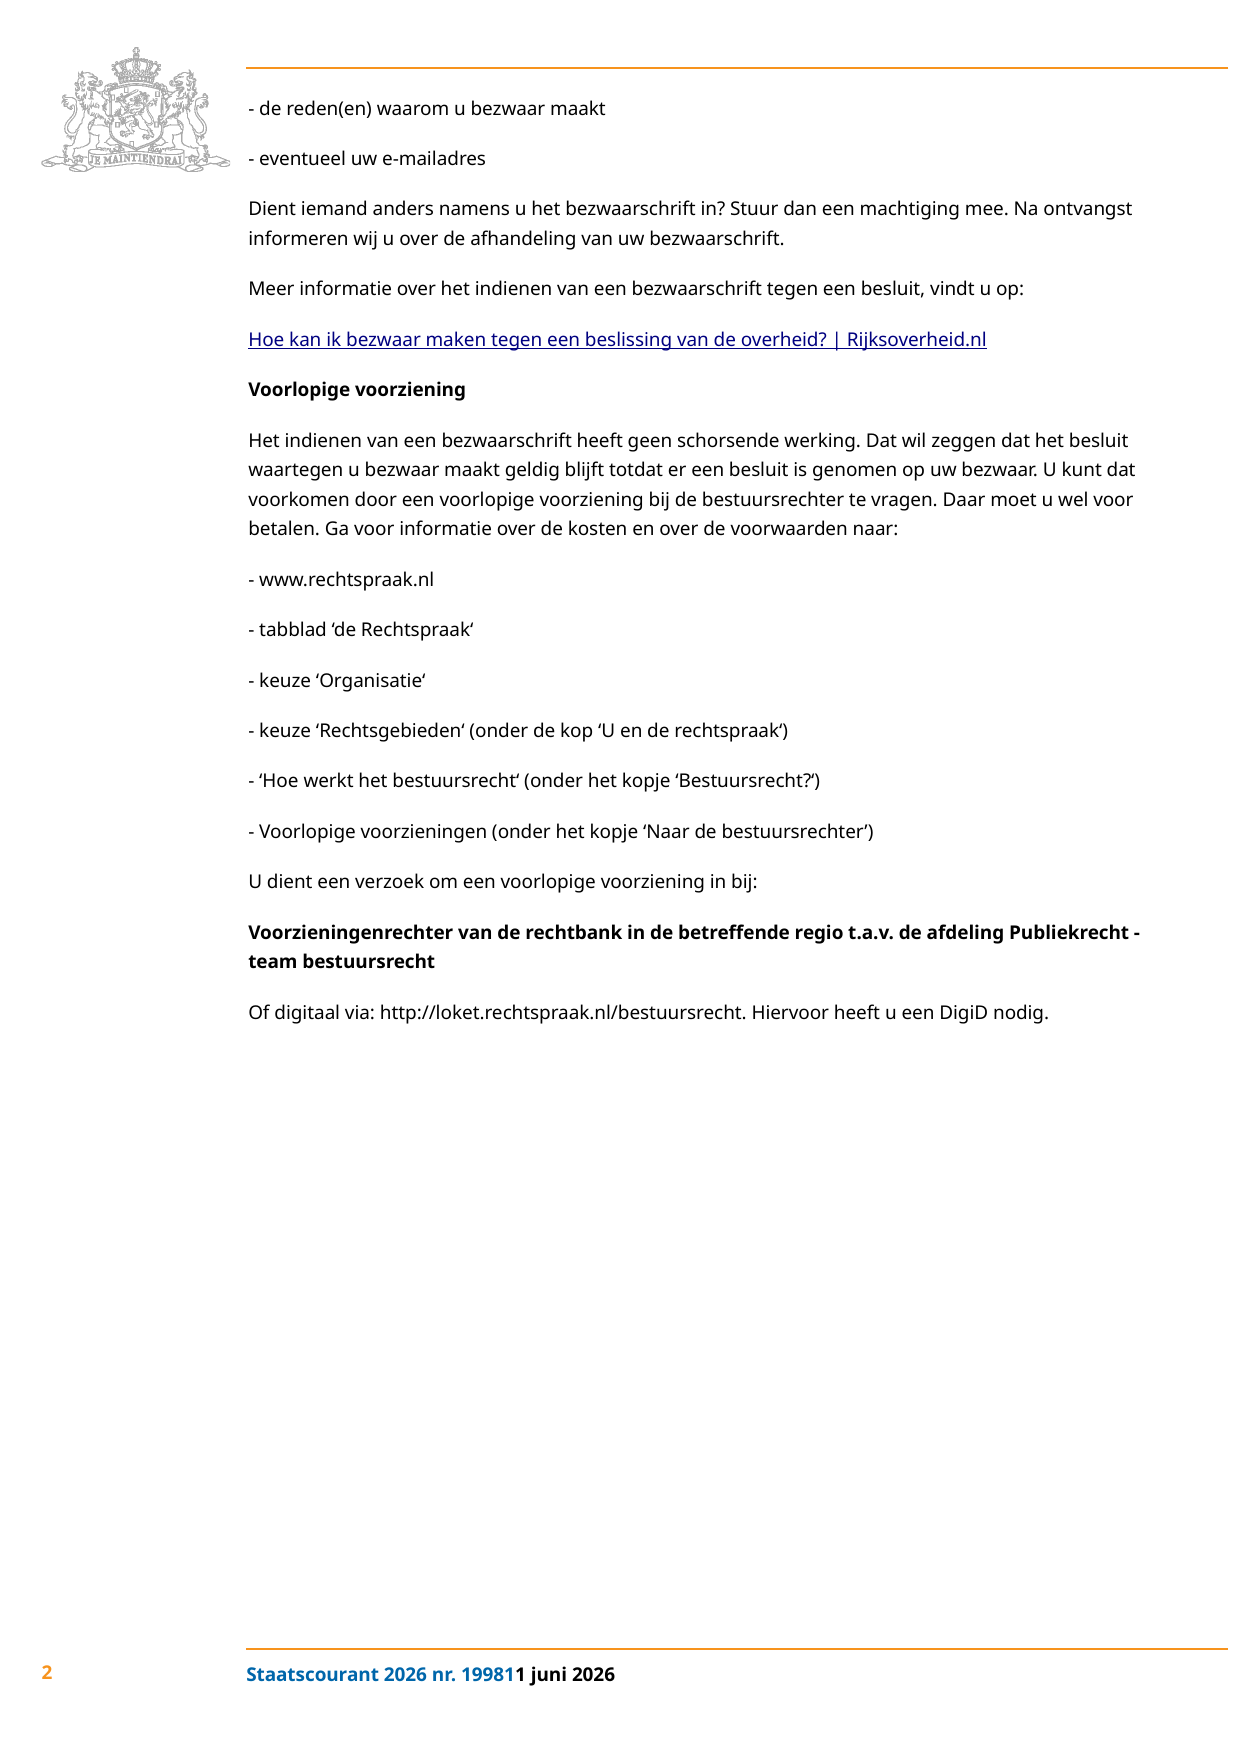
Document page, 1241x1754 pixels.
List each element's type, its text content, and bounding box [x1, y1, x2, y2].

picture [41, 47, 231, 172]
text - de reden(en) waarom u bezwaar maakt [248, 95, 1152, 121]
text Voorzieningenrechter van de rechtbank in de betreffende regio t.a.v. de afdeling Publiekrecht - team bestuursrecht [248, 919, 1152, 974]
text - Voorlopige voorzieningen (onder het kopje ‘Naar de bestuursrechter’) [248, 818, 1152, 844]
text - tabblad ‘de Rechtspraak‘ [248, 616, 1152, 642]
text - keuze ‘Rechtsgebieden‘ (onder de kop ‘U en de rechtspraak‘) [248, 717, 1152, 743]
text Meer informatie over het indienen van een bezwaarschrift tegen een besluit, vindt u op: [248, 276, 1152, 301]
text Dient iemand anders namens u het bezwaarschrift in? Stuur dan een machtiging mee. Na ontvangst informeren wij u over de afhandeling van uw bezwaarschrift. [248, 196, 1152, 251]
text Of digitaal via: http://loket.rechtspraak.nl/bestuursrecht. Hiervoor heeft u een DigiD nodig. [248, 999, 1152, 1025]
text Hoe kan ik bezwaar maken tegen een beslissing van de overheid? | Rijksoverheid.nl [248, 326, 1152, 352]
text - ‘Hoe werkt het bestuursrecht‘ (onder het kopje ‘Bestuursrecht?‘) [248, 768, 1152, 793]
text - www.rechtspraak.nl [248, 566, 1152, 592]
text - eventueel uw e-mailadres [248, 145, 1152, 171]
text Voorlopige voorziening [248, 376, 1152, 402]
text - keuze ‘Organisatie‘ [248, 667, 1152, 693]
text U dient een verzoek om een voorlopige voorziening in bij: [248, 868, 1152, 894]
text Het indienen van een bezwaarschrift heeft geen schorsende werking. Dat wil zeggen dat het besluit waartegen u bezwaar maakt geldig blijft totdat er een besluit is genomen op uw bezwaar. U kunt dat voorkomen door een voorlopige voorziening bij de bestuursrechter te vragen. Daar moet u wel voor betalen. Ga voor informatie over de kosten en over de voorwaarden naar: [248, 427, 1152, 541]
